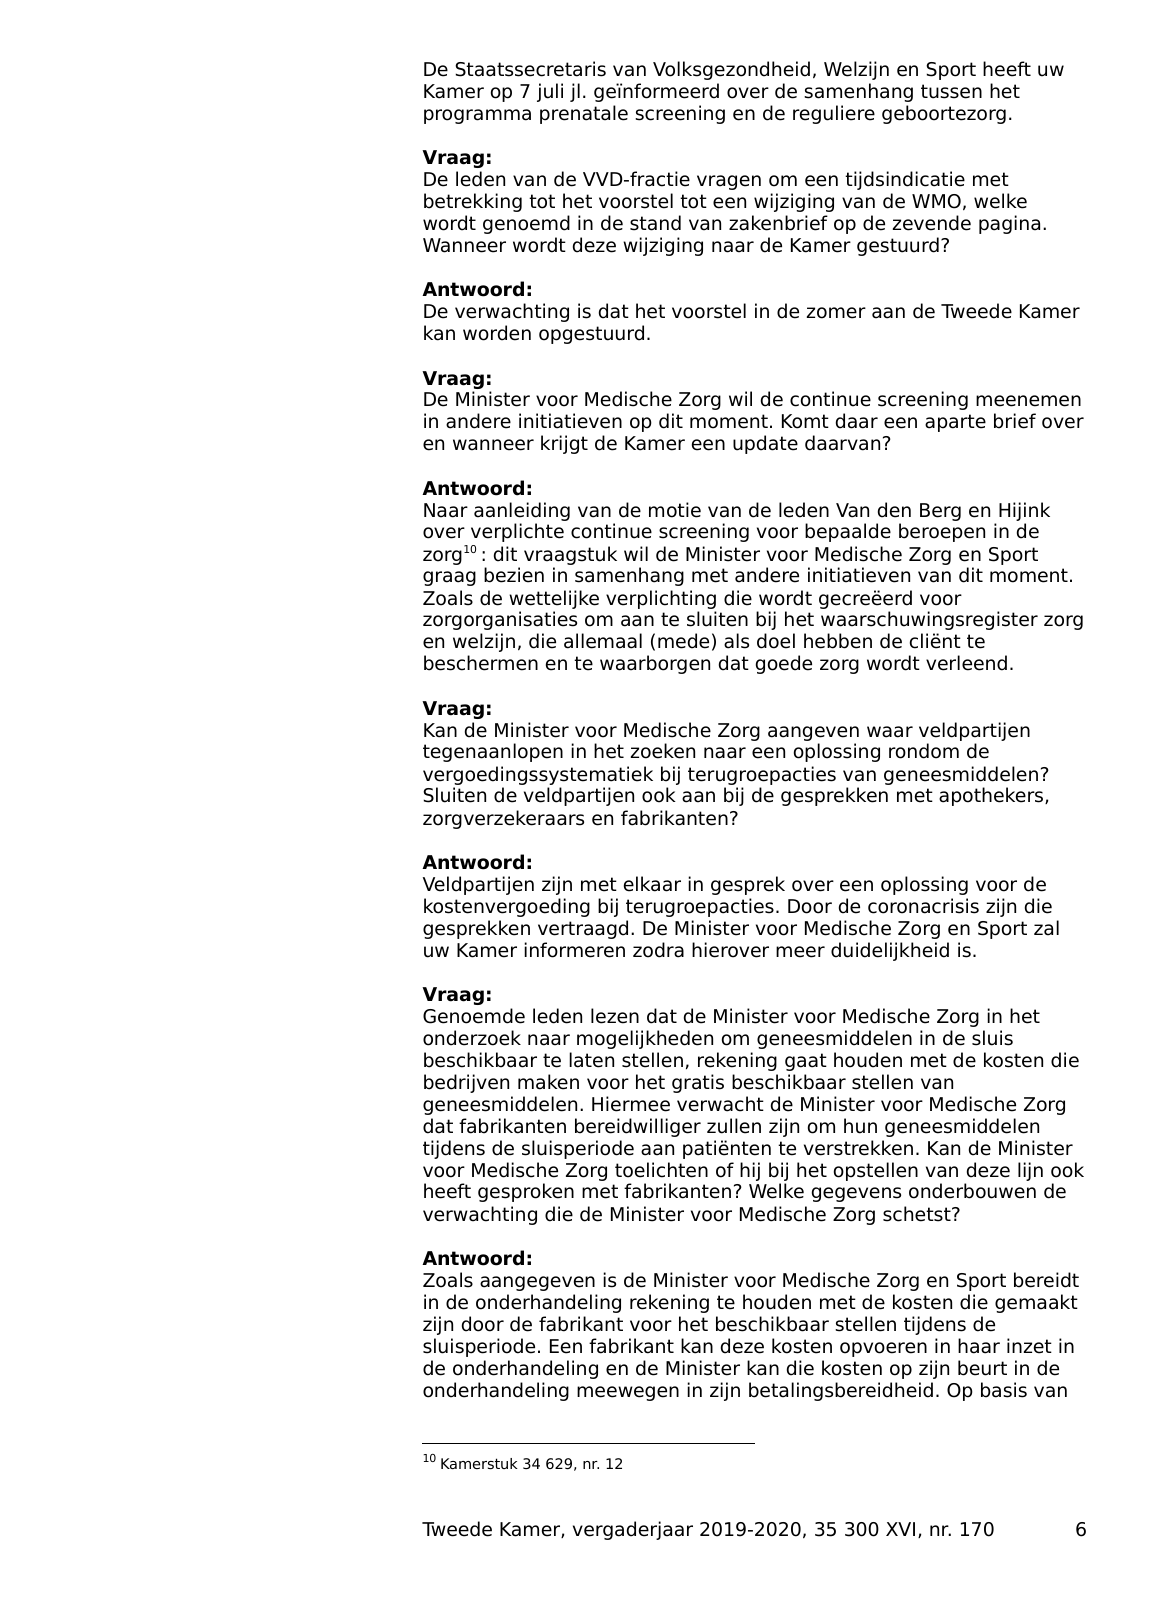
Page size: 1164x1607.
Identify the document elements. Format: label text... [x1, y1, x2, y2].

text Antwoord: [422, 1248, 1087, 1269]
text Kan de Minister voor Medische Zorg aangeven waar veldpartijen tegenaanlopen in het zoeken naar een oplossing rondom de vergoedingssystematiek bij terugroepacties van geneesmiddelen? Sluiten de veldpartijen ook aan bij de gesprekken met apothekers, zorgverzekeraars en fabrikanten? [422, 719, 1087, 829]
text De Minister voor Medische Zorg wil de continue screening meenemen in andere initiatieven op dit moment. Komt daar een aparte brief over en wanneer krijgt de Kamer een update daarvan? [422, 389, 1087, 455]
text Genoemde leden lezen dat de Minister voor Medische Zorg in het onderzoek naar mogelijkheden om geneesmiddelen in de sluis beschikbaar te laten stellen, rekening gaat houden met de kosten die bedrijven maken voor het gratis beschikbaar stellen van geneesmiddelen. Hiermee verwacht de Minister voor Medische Zorg dat fabrikanten bereidwilliger zullen zijn om hun geneesmiddelen tijdens de sluisperiode aan patiënten te verstrekken. Kan de Minister voor Medische Zorg toelichten of hij bij het opstellen van deze lijn ook heeft gesproken met fabrikanten? Welke gegevens onderbouwen de verwachting die de Minister voor Medische Zorg schetst? [422, 1006, 1087, 1225]
text De verwachting is dat het voorstel in de zomer aan de Tweede Kamer kan worden opgestuurd. [422, 301, 1087, 345]
text Vraag: [422, 367, 1087, 389]
text Antwoord: [422, 852, 1087, 873]
text Kamerstuk 34 629, nr. 12 [422, 1452, 1087, 1474]
text Veldpartijen zijn met elkaar in gesprek over een oplossing voor de kostenvergoeding bij terugroepacties. Door de coronacrisis zijn die gesprekken vertraagd. De Minister voor Medische Zorg en Sport zal uw Kamer informeren zodra hierover meer duidelijkheid is. [422, 873, 1087, 961]
text Vraag: [422, 697, 1087, 719]
text De Staatssecretaris van Volksgezondheid, Welzijn en Sport heeft uw Kamer op 7 juli jl. geïnformeerd over de samenhang tussen het programma prenatale screening en de reguliere geboortezorg. [422, 59, 1087, 125]
text Antwoord: [422, 477, 1087, 499]
text Naar aanleiding van de motie van de leden Van den Berg en Hijink over verplichte continue screening voor bepaalde beroepen in de zorg: dit vraagstuk wil de Minister voor Medische Zorg en Sport graag bezien in samenhang met andere initiatieven van dit moment. Zoals de wettelijke verplichting die wordt gecreëerd voor zorgorganisaties om aan te sluiten bij het waarschuwingsregister zorg en welzijn, die allemaal (mede) als doel hebben de cliënt te beschermen en te waarborgen dat goede zorg wordt verleend. [422, 499, 1087, 675]
text Vraag: [422, 147, 1087, 169]
text Zoals aangegeven is de Minister voor Medische Zorg en Sport bereidt in de onderhandeling rekening te houden met de kosten die gemaakt zijn door de fabrikant voor het beschikbaar stellen tijdens de sluisperiode. Een fabrikant kan deze kosten opvoeren in haar inzet in de onderhandeling en de Minister kan die kosten op zijn beurt in de onderhandeling meewegen in zijn betalingsbereidheid. Op basis van [422, 1269, 1087, 1401]
text De leden van de VVD-fractie vragen om een tijdsindicatie met betrekking tot het voorstel tot een wijziging van de WMO, welke wordt genoemd in de stand van zakenbrief op de zevende pagina. Wanneer wordt deze wijziging naar de Kamer gestuurd? [422, 169, 1087, 257]
text Vraag: [422, 984, 1087, 1006]
text Antwoord: [422, 279, 1087, 301]
